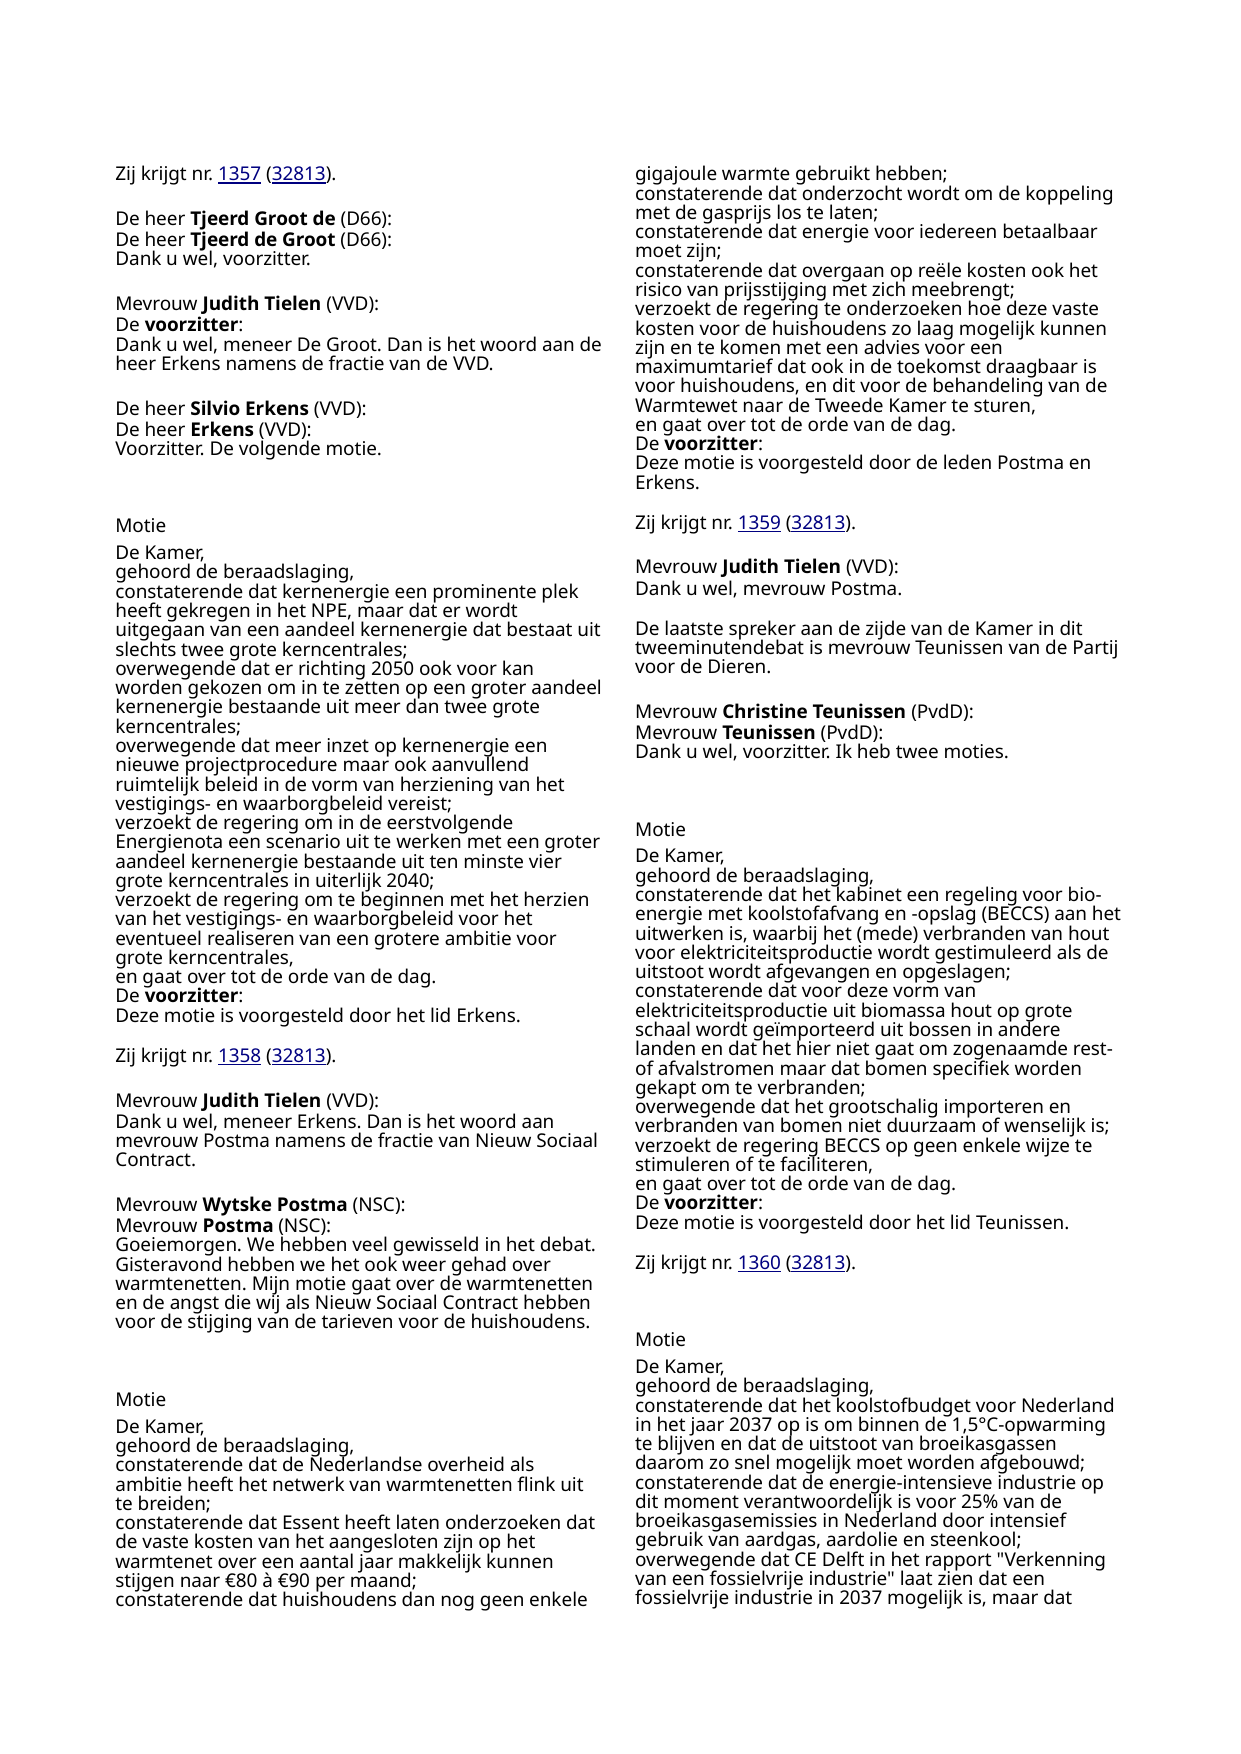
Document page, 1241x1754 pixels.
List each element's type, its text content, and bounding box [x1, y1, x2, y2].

text Voorzitter. De volgende motie. [115, 440, 605, 459]
text verzoekt de regering om te beginnen met het herzien van het vestigings- en waarborgbeleid voor het eventueel realiseren van een grotere ambitie voor grote kerncentrales, [115, 891, 605, 968]
text en gaat over tot de orde van de dag. [635, 1175, 1125, 1194]
text Dank u wel, voorzitter. [115, 250, 605, 270]
text overwegende dat het grootschalig importeren en verbranden van bomen niet duurzaam of wenselijk is; [635, 1098, 1125, 1137]
text constaterende dat huishoudens dan nog geen enkele [115, 1591, 605, 1610]
text Mevrouw Christine Teunissen (PvdD): [635, 698, 1125, 724]
text gehoord de beraadslaging, [635, 867, 1125, 886]
text constaterende dat onderzocht wordt om de koppeling met de gasprijs los te laten; [635, 184, 1125, 223]
text De Kamer, [115, 544, 605, 563]
text constaterende dat overgaan op reële kosten ook het risico van prijsstijging met zich meebrengt; [635, 262, 1125, 300]
text De heer Silvio Erkens (VVD): [115, 395, 605, 421]
text Mevrouw Judith Tielen (VVD): [115, 291, 605, 316]
text De Kamer, [115, 1418, 605, 1437]
text Deze motie is voorgesteld door het lid Erkens. [115, 1007, 605, 1026]
text De voorzitter: [635, 1194, 1125, 1214]
text Zij krijgt nr. 1358 (32813). [115, 1047, 605, 1066]
text Deze motie is voorgesteld door het lid Teunissen. [635, 1214, 1125, 1233]
text De heer Tjeerd de Groot (D66): [115, 231, 605, 250]
text Motie [635, 816, 1125, 842]
text Dank u wel, meneer Erkens. Dan is het woord aan mevrouw Postma namens de fractie van Nieuw Sociaal Contract. [115, 1113, 605, 1170]
text De voorzitter: [115, 316, 605, 336]
text en gaat over tot de orde van de dag. [635, 416, 1125, 435]
text constaterende dat Essent heeft laten onderzoeken dat de vaste kosten van het aangesloten zijn op het warmtenet over een aantal jaar makkelijk kunnen stijgen naar €80 à €90 per maand; [115, 1514, 605, 1591]
text overwegende dat CE Delft in het rapport "Verkenning van een fossielvrije industrie" laat zien dat een fossielvrije industrie in 2037 mogelijk is, maar dat [635, 1551, 1125, 1608]
text gehoord de beraadslaging, [115, 563, 605, 583]
text constaterende dat voor deze vorm van elektriciteitsproductie uit biomassa hout op grote schaal wordt geïmporteerd uit bossen in andere landen en dat het hier niet gaat om zogenaamde rest- of afvalstromen maar dat bomen specifiek worden gekapt om te verbranden; [635, 982, 1125, 1098]
text De heer Tjeerd Groot de (D66): [115, 205, 605, 231]
text verzoekt de regering om in de eerstvolgende Energienota een scenario uit te werken met een groter aandeel kernenergie bestaande uit ten minste vier grote kerncentrales in uiterlijk 2040; [115, 814, 605, 891]
text constaterende dat kernenergie een prominente plek heeft gekregen in het NPE, maar dat er wordt uitgegaan van een aandeel kernenergie dat bestaat uit slechts twee grote kerncentrales; [115, 583, 605, 660]
text Mevrouw Postma (NSC): [115, 1217, 605, 1236]
text Dank u wel, voorzitter. Ik heb twee moties. [635, 743, 1125, 762]
text constaterende dat de Nederlandse overheid als ambitie heeft het netwerk van warmtenetten flink uit te breiden; [115, 1456, 605, 1514]
text Motie [115, 1386, 605, 1412]
text overwegende dat er richting 2050 ook voor kan worden gekozen om in te zetten op een groter aandeel kernenergie bestaande uit meer dan twee grote kerncentrales; [115, 660, 605, 737]
text Zij krijgt nr. 1359 (32813). [635, 514, 1125, 533]
text Goeiemorgen. We hebben veel gewisseld in het debat. Gisteravond hebben we het ook weer gehad over warmtenetten. Mijn motie gaat over de warmtenetten en de angst die wij als Nieuw Sociaal Contract hebben voor de stijging van de tarieven voor de huishoudens. [115, 1236, 605, 1333]
text gehoord de beraadslaging, [115, 1437, 605, 1456]
text Motie [115, 513, 605, 538]
text De Kamer, [635, 847, 1125, 867]
text Zij krijgt nr. 1360 (32813). [635, 1254, 1125, 1273]
text constaterende dat het kabinet een regeling voor bio-energie met koolstofafvang en -opslag (BECCS) aan het uitwerken is, waarbij het (mede) verbranden van hout voor elektriciteitsproductie wordt gestimuleerd als de uitstoot wordt afgevangen en opgeslagen; [635, 886, 1125, 982]
text Dank u wel, mevrouw Postma. [635, 579, 1125, 599]
text Motie [635, 1326, 1125, 1352]
text De laatste spreker aan de zijde van de Kamer in dit tweeminutendebat is mevrouw Teunissen van de Partij voor de Dieren. [635, 619, 1125, 677]
text Mevrouw Judith Tielen (VVD): [115, 1087, 605, 1113]
text De Kamer, [635, 1358, 1125, 1377]
text Mevrouw Judith Tielen (VVD): [635, 554, 1125, 579]
text verzoekt de regering BECCS op geen enkele wijze te stimuleren of te faciliteren, [635, 1137, 1125, 1175]
text en gaat over tot de orde van de dag. [115, 968, 605, 987]
text constaterende dat energie voor iedereen betaalbaar moet zijn; [635, 223, 1125, 262]
text Mevrouw Teunissen (PvdD): [635, 724, 1125, 743]
text De heer Erkens (VVD): [115, 421, 605, 440]
text De voorzitter: [635, 435, 1125, 454]
text Zij krijgt nr. 1357 (32813). [115, 165, 605, 184]
text overwegende dat meer inzet op kernenergie een nieuwe projectprocedure maar ook aanvullend ruimtelijk beleid in de vorm van herziening van het vestigings- en waarborgbeleid vereist; [115, 737, 605, 814]
text gigajoule warmte gebruikt hebben; [635, 165, 1125, 184]
text Mevrouw Wytske Postma (NSC): [115, 1191, 605, 1217]
text De voorzitter: [115, 987, 605, 1007]
text Dank u wel, meneer De Groot. Dan is het woord aan de heer Erkens namens de fractie van de VVD. [115, 336, 605, 374]
text Deze motie is voorgesteld door de leden Postma en Erkens. [635, 454, 1125, 493]
text verzoekt de regering te onderzoeken hoe deze vaste kosten voor de huishoudens zo laag mogelijk kunnen zijn en te komen met een advies voor een maximumtarief dat ook in de toekomst draagbaar is voor huishoudens, en dit voor de behandeling van de Warmtewet naar de Tweede Kamer te sturen, [635, 300, 1125, 416]
text gehoord de beraadslaging, [635, 1377, 1125, 1397]
text constaterende dat de energie-intensieve industrie op dit moment verantwoordelijk is voor 25% van de broeikasgasemissies in Nederland door intensief gebruik van aardgas, aardolie en steenkool; [635, 1474, 1125, 1551]
text constaterende dat het koolstofbudget voor Nederland in het jaar 2037 op is om binnen de 1,5°C-opwarming te blijven en dat de uitstoot van broeikasgassen daarom zo snel mogelijk moet worden afgebouwd; [635, 1397, 1125, 1474]
